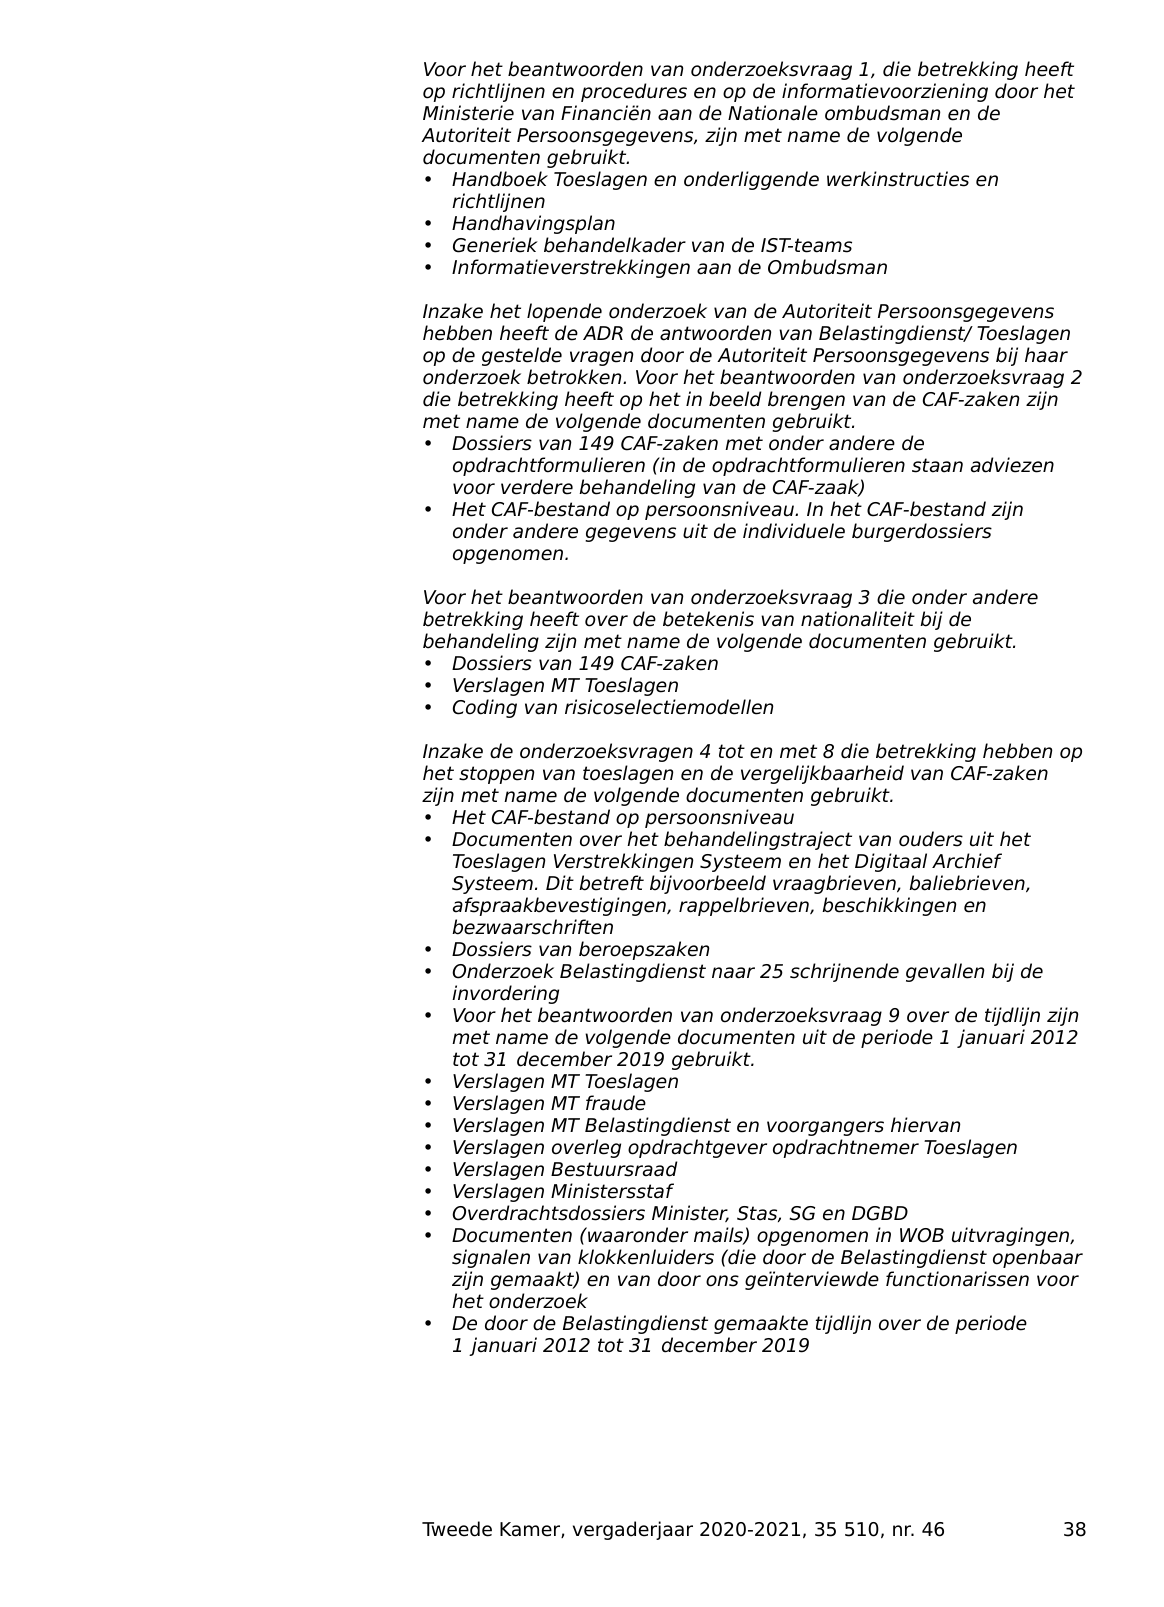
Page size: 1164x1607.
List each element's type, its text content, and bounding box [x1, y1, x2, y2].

text • Verslagen Ministersstaf [422, 1181, 1087, 1203]
text • Onderzoek Belastingdienst naar 25 schrijnende gevallen bij de invordering [422, 961, 1087, 1005]
text • Verslagen overleg opdrachtgever opdrachtnemer Toeslagen [422, 1137, 1087, 1159]
text • Generiek behandelkader van de IST-teams [422, 235, 1087, 257]
text • Verslagen MT Toeslagen [422, 1071, 1087, 1093]
text • Documenten (waaronder mails) opgenomen in WOB uitvragingen, signalen van klokkenluiders (die door de Belastingdienst openbaar zijn gemaakt) en van door ons geïnterviewde functionarissen voor het onderzoek [422, 1224, 1087, 1312]
text • Verslagen MT Toeslagen [422, 675, 1087, 697]
text Voor het beantwoorden van onderzoeksvraag 3 die onder andere betrekking heeft over de betekenis van nationaliteit bij de behandeling zijn met name de volgende documenten gebruikt. [422, 587, 1087, 653]
text • Verslagen MT Belastingdienst en voorgangers hiervan [422, 1115, 1087, 1137]
text • Dossiers van 149 CAF-zaken met onder andere de opdrachtformulieren (in de opdrachtformulieren staan adviezen voor verdere behandeling van de CAF-zaak) [422, 433, 1087, 499]
text • Het CAF-bestand op persoonsniveau. In het CAF-bestand zijn onder andere gegevens uit de individuele burgerdossiers opgenomen. [422, 499, 1087, 565]
text Inzake het lopende onderzoek van de Autoriteit Persoonsgegevens hebben heeft de ADR de antwoorden van Belastingdienst/ Toeslagen op de gestelde vragen door de Autoriteit Persoonsgegevens bij haar onderzoek betrokken. Voor het beantwoorden van onderzoeksvraag 2 die betrekking heeft op het in beeld brengen van de CAF-zaken zijn met name de volgende documenten gebruikt. [422, 301, 1087, 433]
text • Informatieverstrekkingen aan de Ombudsman [422, 257, 1087, 279]
text • De door de Belastingdienst gemaakte tijdlijn over de periode 1 januari 2012 tot 31 december 2019 [422, 1312, 1087, 1356]
text • Overdrachtsdossiers Minister, Stas, SG en DGBD [422, 1203, 1087, 1224]
text • Verslagen Bestuursraad [422, 1159, 1087, 1181]
text • Handhavingsplan [422, 213, 1087, 235]
text • Dossiers van 149 CAF-zaken [422, 653, 1087, 675]
text • Het CAF-bestand op persoonsniveau [422, 807, 1087, 829]
text • Coding van risicoselectiemodellen [422, 697, 1087, 719]
text • Handboek Toeslagen en onderliggende werkinstructies en richtlijnen [422, 169, 1087, 213]
text • Documenten over het behandelingstraject van ouders uit het Toeslagen Verstrekkingen Systeem en het Digitaal Archief Systeem. Dit betreft bijvoorbeeld vraagbrieven, baliebrieven, afspraakbevestigingen, rappelbrieven, beschikkingen en bezwaarschriften [422, 829, 1087, 939]
text • Dossiers van beroepszaken [422, 939, 1087, 961]
text • Voor het beantwoorden van onderzoeksvraag 9 over de tijdlijn zijn met name de volgende documenten uit de periode 1 januari 2012 tot 31 december 2019 gebruikt. [422, 1005, 1087, 1071]
text Inzake de onderzoeksvragen 4 tot en met 8 die betrekking hebben op het stoppen van toeslagen en de vergelijkbaarheid van CAF-zaken zijn met name de volgende documenten gebruikt. [422, 741, 1087, 807]
text • Verslagen MT fraude [422, 1093, 1087, 1115]
text Voor het beantwoorden van onderzoeksvraag 1, die betrekking heeft op richtlijnen en procedures en op de informatievoorziening door het Ministerie van Financiën aan de Nationale ombudsman en de Autoriteit Persoonsgegevens, zijn met name de volgende documenten gebruikt. [422, 59, 1087, 169]
